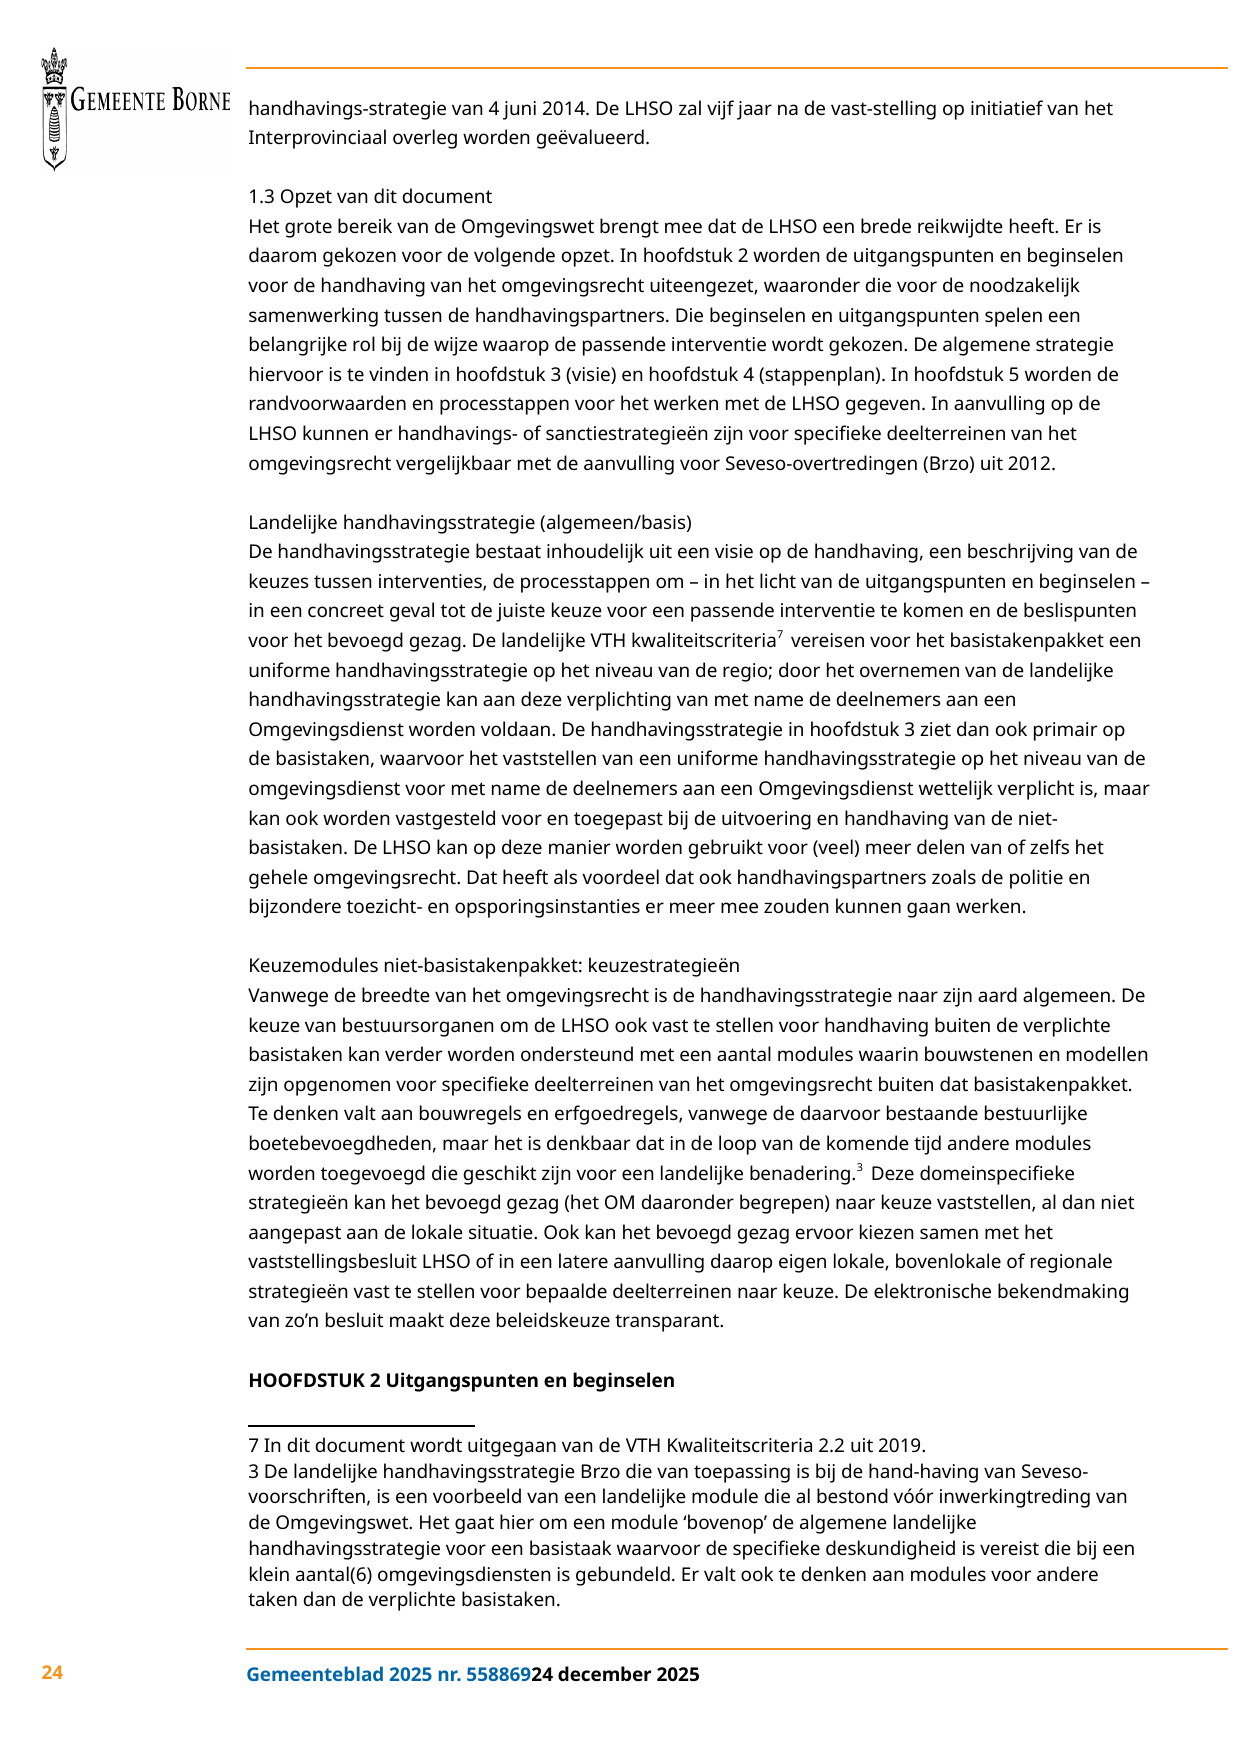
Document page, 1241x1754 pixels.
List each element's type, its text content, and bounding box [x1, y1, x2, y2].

text De landelijke handhavingsstrategie Brzo die van toepassing is bij de hand-having van Seveso-voorschriften, is een voorbeeld van een landelijke module die al bestond vóór inwerkingtreding van de Omgevingswet. Het gaat hier om een module ‘bovenop’ de algemene landelijke handhavingsstrategie voor een basistaak waarvoor de specifieke deskundigheid is vereist die bij een klein aantal(6) omgevingsdiensten is gebundeld. Er valt ook te denken aan modules voor andere taken dan de verplichte basistaken. [248, 1458, 1152, 1612]
text De handhavingsstrategie bestaat inhoudelijk uit een visie op de handhaving, een beschrijving van de keuzes tussen interventies, de processtappen om – in het licht van de uitgangspunten en beginselen – in een concreet geval tot de juiste keuze voor een passende interventie te komen en de beslispunten voor het bevoegd gezag. De landelijke VTH kwaliteitscriteria vereisen voor het basistakenpakket een uniforme handhavingsstrategie op het niveau van de regio; door het overnemen van de landelijke handhavingsstrategie kan aan deze verplichting van met name de deelnemers aan een Omgevingsdienst worden voldaan. De handhavingsstrategie in hoofdstuk 3 ziet dan ook primair op de basistaken, waarvoor het vaststellen van een uniforme handhavingsstrategie op het niveau van de omgevingsdienst voor met name de deelnemers aan een Omgevingsdienst wettelijk verplicht is, maar kan ook worden vastgesteld voor en toegepast bij de uitvoering en handhaving van de niet-basistaken. De LHSO kan op deze manier worden gebruikt voor (veel) meer delen van of zelfs het gehele omgevingsrecht. Dat heeft als voordeel dat ook handhavingspartners zoals de politie en bijzondere toezicht- en opsporingsinstanties er meer mee zouden kunnen gaan werken. [248, 538, 1152, 919]
text Keuzemodules niet-basistakenpakket: keuzestrategieën [248, 953, 1152, 978]
text Landelijke handhavingsstrategie (algemeen/basis) [248, 509, 1152, 535]
text Vanwege de breedte van het omgevingsrecht is de handhavingsstrategie naar zijn aard algemeen. De keuze van bestuursorganen om de LHSO ook vast te stellen voor handhaving buiten de verplichte basistaken kan verder worden ondersteund met een aantal modules waarin bouwstenen en modellen zijn opgenomen voor specifieke deelterreinen van het omgevingsrecht buiten dat basistakenpakket. Te denken valt aan bouwregels en erfgoedregels, vanwege de daarvoor bestaande bestuurlijke boetebevoegdheden, maar het is denkbaar dat in de loop van de komende tijd andere modules worden toegevoegd die geschikt zijn voor een landelijke benadering. Deze domeinspecifieke strategieën kan het bevoegd gezag (het OM daaronder begrepen) naar keuze vaststellen, al dan niet aangepast aan de lokale situatie. Ook kan het bevoegd gezag ervoor kiezen samen met het vaststellingsbesluit LHSO of in een latere aanvulling daarop eigen lokale, bovenlokale of regionale strategieën vast te stellen voor bepaalde deelterreinen naar keuze. De elektronische bekendmaking van zo’n besluit maakt deze beleidskeuze transparant. [248, 982, 1152, 1333]
text HOOFDSTUK 2 Uitgangspunten en beginselen [248, 1367, 1152, 1393]
text In dit document wordt uitgegaan van de VTH Kwaliteitscriteria 2.2 uit 2019. [248, 1432, 1152, 1458]
text handhavings-strategie van 4 juni 2014. De LHSO zal vijf jaar na de vast-stelling op initiatief van het Interprovinciaal overleg worden geëvalueerd. [248, 95, 1152, 150]
text Het grote bereik van de Omgevingswet brengt mee dat de LHSO een brede reikwijdte heeft. Er is daarom gekozen voor de volgende opzet. In hoofdstuk 2 worden de uitgangspunten en beginselen voor de handhaving van het omgevingsrecht uiteengezet, waaronder die voor de noodzakelijk samenwerking tussen de handhavingspartners. Die beginselen en uitgangspunten spelen een belangrijke rol bij de wijze waarop de passende interventie wordt gekozen. De algemene strategie hiervoor is te vinden in hoofdstuk 3 (visie) en hoofdstuk 4 (stappenplan). In hoofdstuk 5 worden de randvoorwaarden en processtappen voor het werken met de LHSO gegeven. In aanvulling op de LHSO kunnen er handhavings- of sanctiestrategieën zijn voor specifieke deelterreinen van het omgevingsrecht vergelijkbaar met de aanvulling voor Seveso-overtredingen (Brzo) uit 2012. [248, 213, 1152, 476]
picture [41, 47, 231, 172]
text 1.3 Opzet van dit document [248, 183, 1152, 209]
